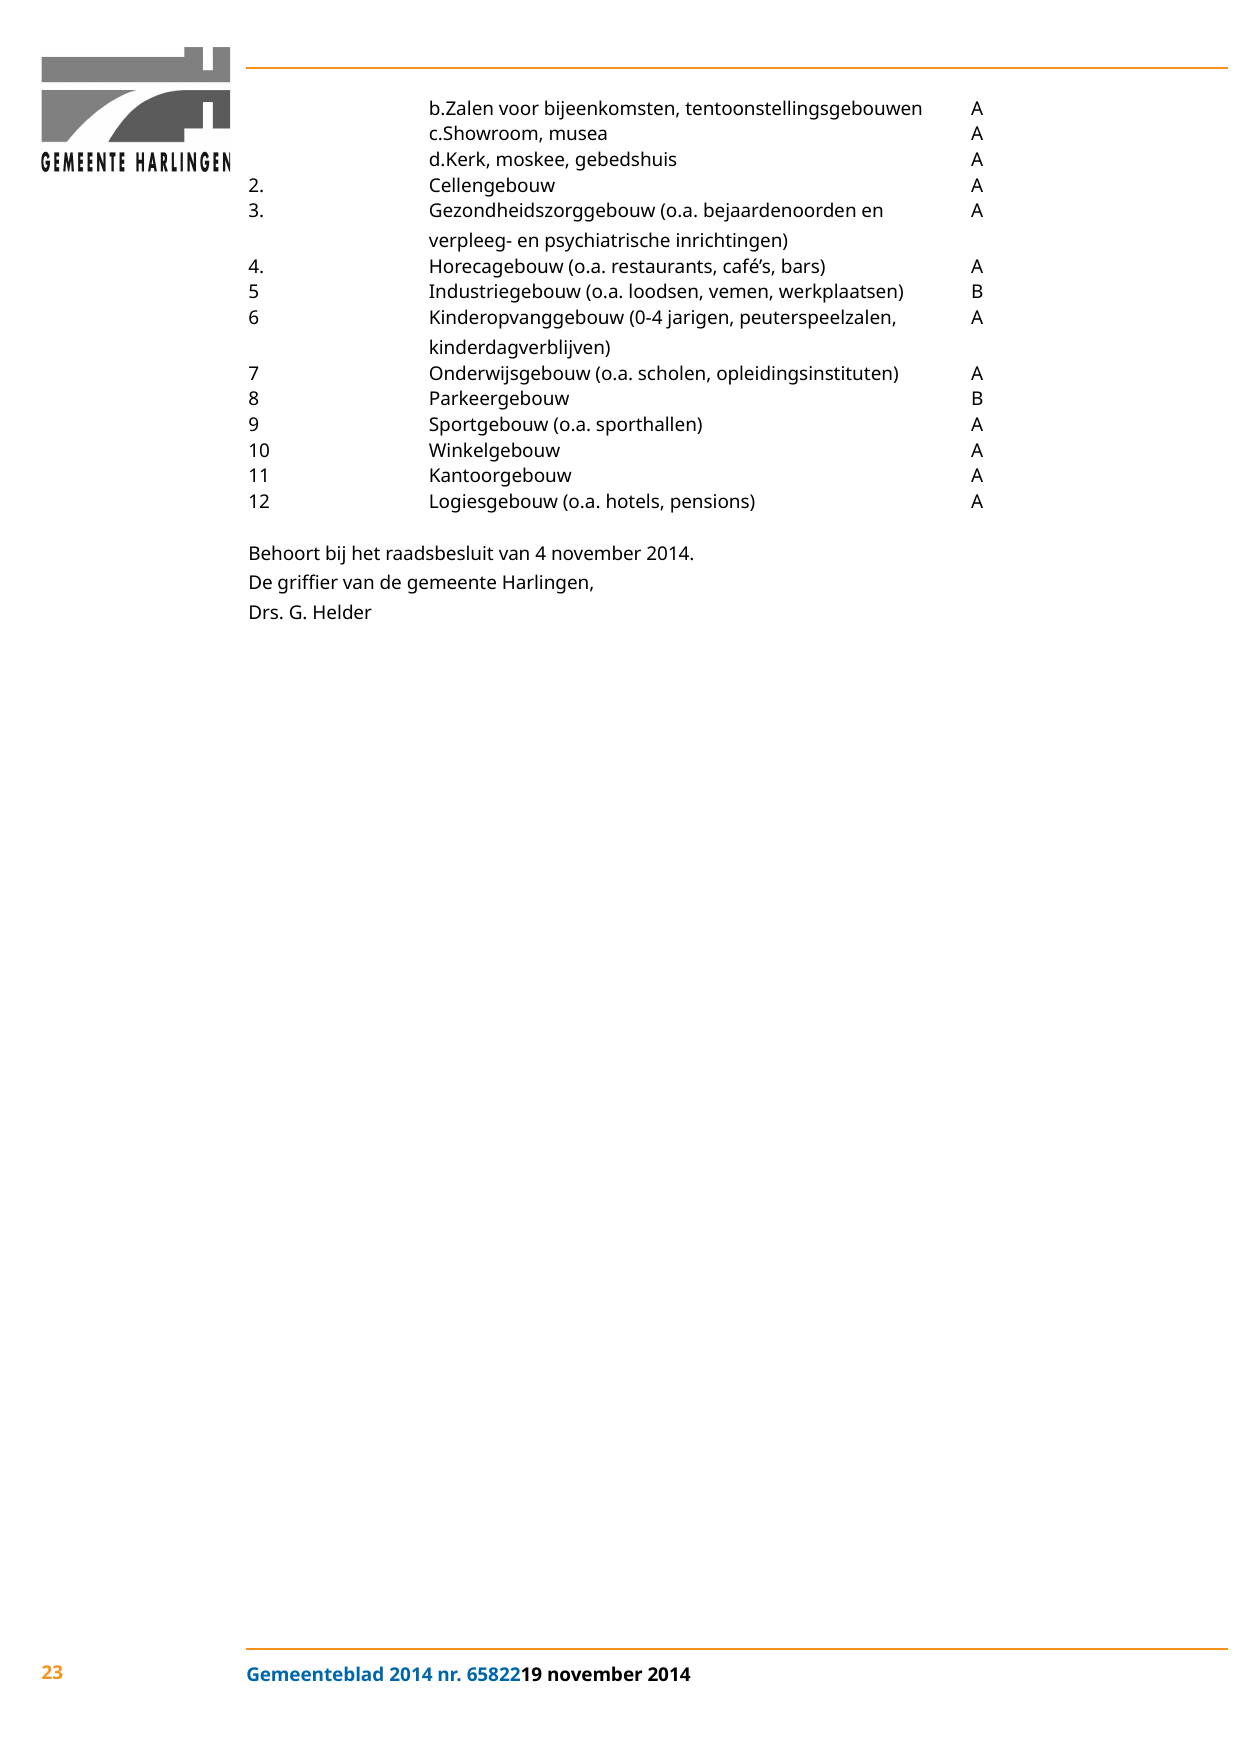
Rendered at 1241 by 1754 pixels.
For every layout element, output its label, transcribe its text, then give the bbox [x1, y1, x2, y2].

table_cell Kantoorgebouw [429, 463, 971, 488]
table_cell [248, 146, 429, 172]
table_cell A [971, 305, 1152, 360]
table_cell 3. [248, 198, 429, 253]
table_cell B [971, 386, 1152, 411]
table_cell 8 [248, 386, 429, 411]
table_cell A [971, 411, 1152, 437]
table_cell c.Showroom, musea [429, 121, 971, 146]
table_cell [248, 121, 429, 146]
table_cell Kinderopvanggebouw (0-4 jarigen, peuterspeelzalen, kinderdagverblijven) [429, 305, 971, 360]
table_cell A [971, 489, 1152, 514]
table_cell 6 [248, 305, 429, 360]
table_cell Horecagebouw (o.a. restaurants, café’s, bars) [429, 253, 971, 279]
table_cell Onderwijsgebouw (o.a. scholen, opleidingsinstituten) [429, 360, 971, 386]
table_cell A [971, 198, 1152, 253]
table_cell [248, 95, 429, 121]
table_cell A [971, 463, 1152, 488]
table_cell 10 [248, 437, 429, 463]
table_cell 9 [248, 411, 429, 437]
picture [41, 47, 231, 172]
table_cell A [971, 146, 1152, 172]
text Behoort bij het raadsbesluit van 4 november 2014. [248, 540, 1152, 566]
table_cell 5 [248, 279, 429, 304]
table_cell A [971, 121, 1152, 146]
table_cell A [971, 172, 1152, 198]
table_cell b.Zalen voor bijeenkomsten, tentoonstellingsgebouwen [429, 95, 971, 121]
table_cell A [971, 360, 1152, 386]
table_cell 4. [248, 253, 429, 279]
table_cell Industriegebouw (o.a. loodsen, vemen, werkplaatsen) [429, 279, 971, 304]
table_cell B [971, 279, 1152, 304]
table_cell Cellengebouw [429, 172, 971, 198]
table_cell Gezondheidszorggebouw (o.a. bejaardenoorden en verpleeg- en psychiatrische inrichtingen) [429, 198, 971, 253]
table_cell Sportgebouw (o.a. sporthallen) [429, 411, 971, 437]
text De griffier van de gemeente Harlingen, [248, 569, 1152, 595]
table_cell A [971, 437, 1152, 463]
table_cell 2. [248, 172, 429, 198]
table_cell A [971, 253, 1152, 279]
table_cell 7 [248, 360, 429, 386]
table_cell 11 [248, 463, 429, 488]
table_cell d.Kerk, moskee, gebedshuis [429, 146, 971, 172]
table_cell 12 [248, 489, 429, 514]
table_cell Winkelgebouw [429, 437, 971, 463]
table_cell Logiesgebouw (o.a. hotels, pensions) [429, 489, 971, 514]
table_cell A [971, 95, 1152, 121]
text Drs. G. Helder [248, 599, 1152, 625]
table_cell Parkeergebouw [429, 386, 971, 411]
